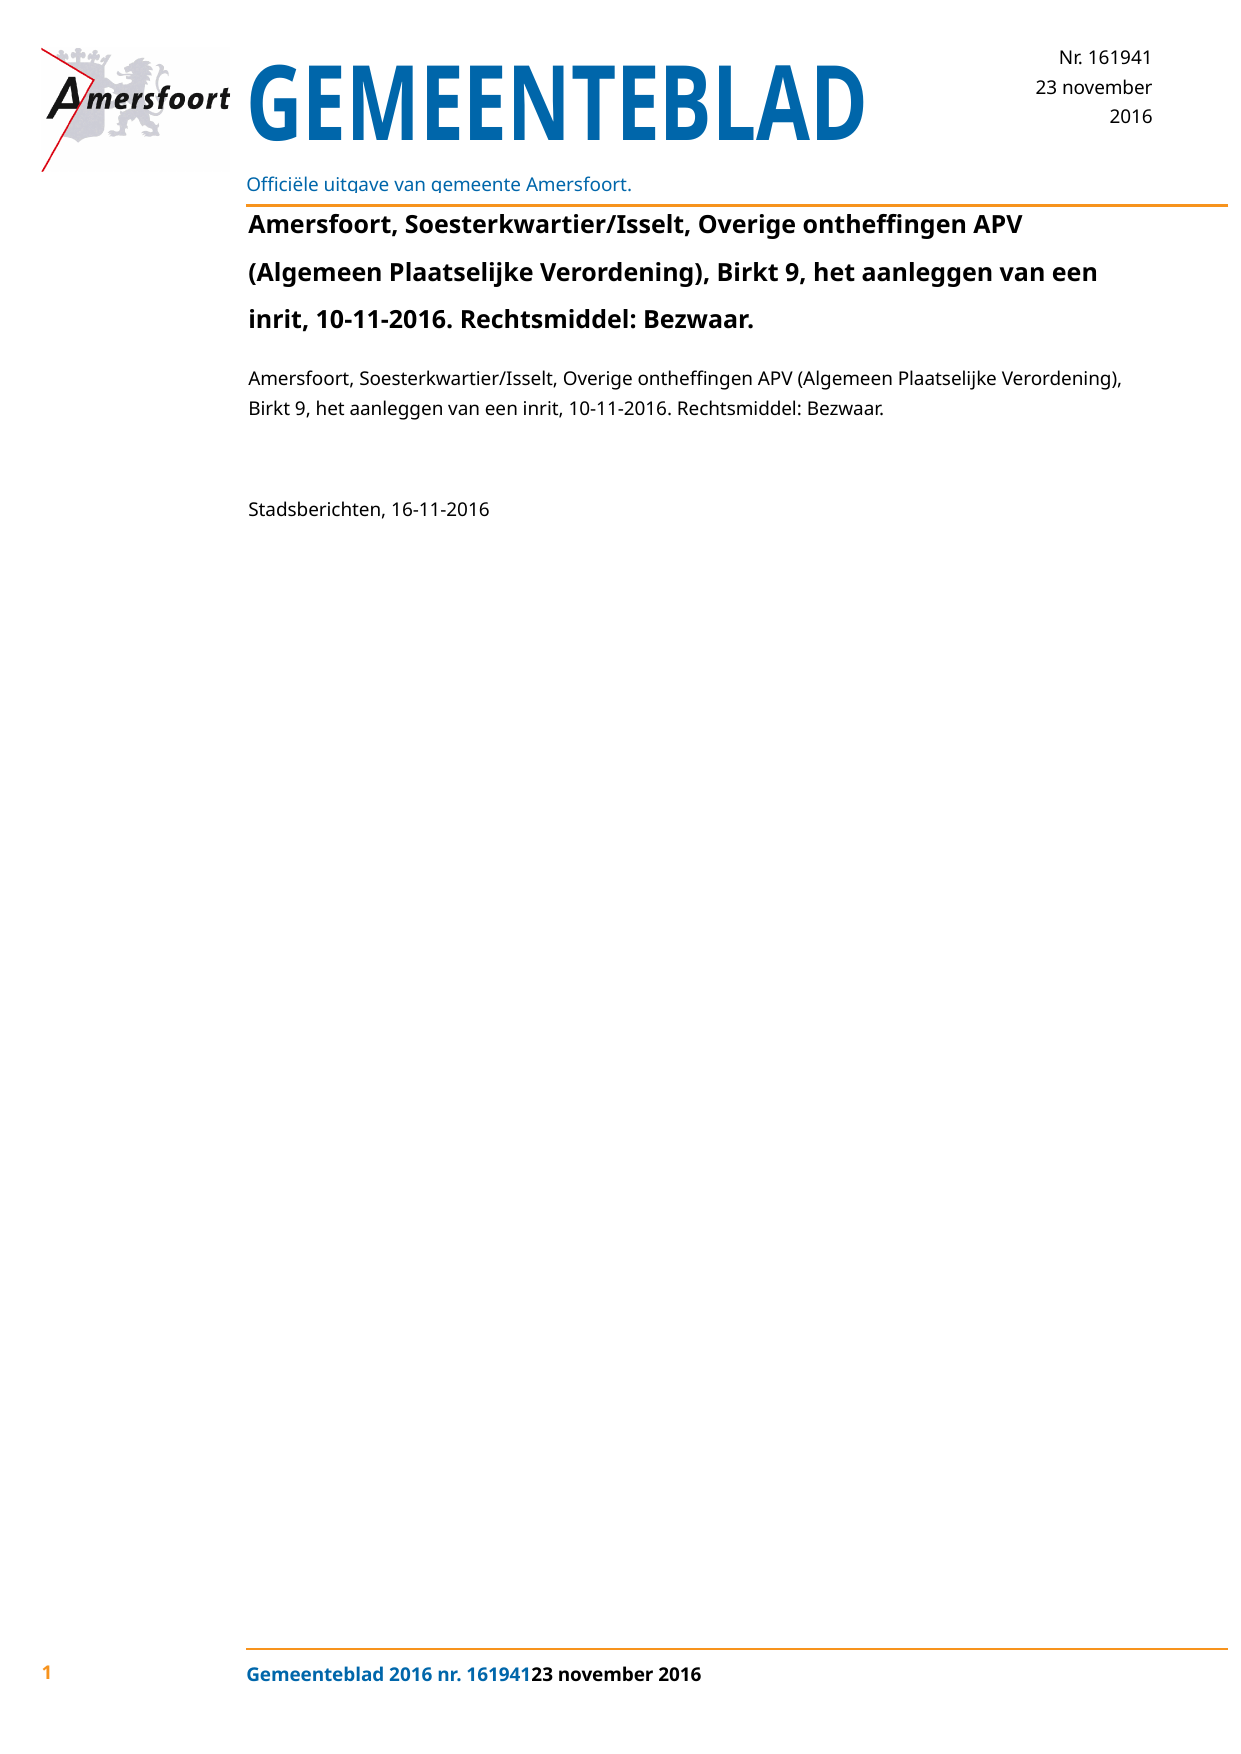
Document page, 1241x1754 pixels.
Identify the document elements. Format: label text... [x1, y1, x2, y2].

text Stadsberichten, 16-11-2016 [248, 496, 1152, 522]
text Amersfoort, Soesterkwartier/Isselt, Overige ontheffingen APV (Algemeen Plaatselijke Verordening), Birkt 9, het aanleggen van een inrit, 10-11-2016. Rechtsmiddel: Bezwaar. [248, 366, 1152, 421]
text Amersfoort, Soesterkwartier/Isselt, Overige ontheffingen APV (Algemeen Plaatselijke Verordening), Birkt 9, het aanleggen van een inrit, 10-11-2016. Rechtsmiddel: Bezwaar. [248, 207, 1152, 336]
picture [41, 47, 231, 172]
